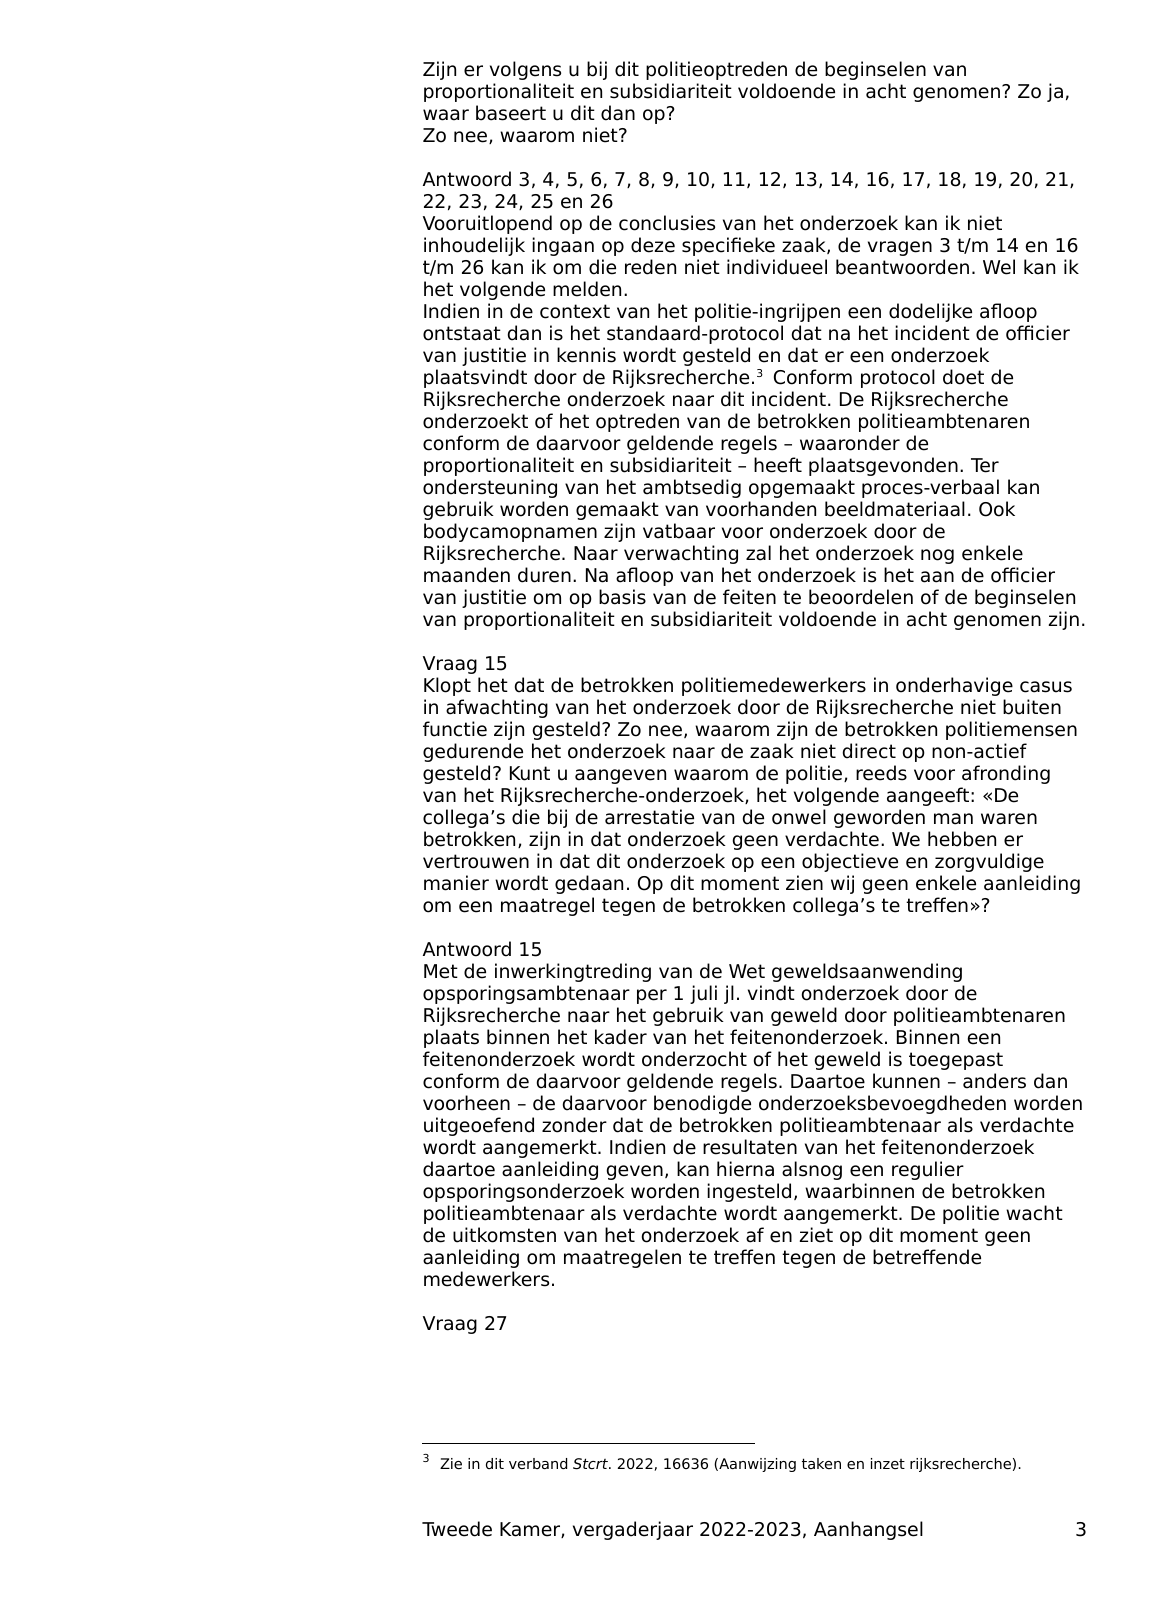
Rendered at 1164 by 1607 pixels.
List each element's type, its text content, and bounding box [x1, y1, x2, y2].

text Antwoord 15 [422, 939, 1087, 961]
text Vooruitlopend op de conclusies van het onderzoek kan ik niet inhoudelijk ingaan op deze specifieke zaak, de vragen 3 t/m 14 en 16 t/m 26 kan ik om die reden niet individueel beantwoorden. Wel kan ik het volgende melden. [422, 213, 1087, 301]
text Klopt het dat de betrokken politiemedewerkers in onderhavige casus in afwachting van het onderzoek door de Rijksrecherche niet buiten functie zijn gesteld? Zo nee, waarom zijn de betrokken politiemensen gedurende het onderzoek naar de zaak niet direct op non-actief gesteld? Kunt u aangeven waarom de politie, reeds voor afronding van het Rijksrecherche-onderzoek, het volgende aangeeft: «De collega’s die bij de arrestatie van de onwel geworden man waren betrokken, zijn in dat onderzoek geen verdachte. We hebben er vertrouwen in dat dit onderzoek op een objectieve en zorgvuldige manier wordt gedaan. Op dit moment zien wij geen enkele aanleiding om een maatregel tegen de betrokken collega’s te treffen»? [422, 675, 1087, 917]
text Antwoord 3, 4, 5, 6, 7, 8, 9, 10, 11, 12, 13, 14, 16, 17, 18, 19, 20, 21, 22, 23, 24, 25 en 26 [422, 169, 1087, 213]
text Zie in dit verband Stcrt. 2022, 16636 (Aanwijzing taken en inzet rijksrecherche). [422, 1452, 1087, 1474]
text Vraag 15 [422, 653, 1087, 675]
text Zo nee, waarom niet? [422, 125, 1087, 147]
text Indien in de context van het politie-ingrijpen een dodelijke afloop ontstaat dan is het standaard-protocol dat na het incident de officier van justitie in kennis wordt gesteld en dat er een onderzoek plaatsvindt door de Rijksrecherche. Conform protocol doet de Rijksrecherche onderzoek naar dit incident. De Rijksrecherche onderzoekt of het optreden van de betrokken politieambtenaren conform de daarvoor geldende regels – waaronder de proportionaliteit en subsidiariteit – heeft plaatsgevonden. Ter ondersteuning van het ambtsedig opgemaakt proces-verbaal kan gebruik worden gemaakt van voorhanden beeldmateriaal. Ook bodycamopnamen zijn vatbaar voor onderzoek door de Rijksrecherche. Naar verwachting zal het onderzoek nog enkele maanden duren. Na afloop van het onderzoek is het aan de officier van justitie om op basis van de feiten te beoordelen of de beginselen van proportionaliteit en subsidiariteit voldoende in acht genomen zijn. [422, 301, 1087, 631]
text Vraag 27 [422, 1313, 1087, 1335]
text Met de inwerkingtreding van de Wet geweldsaanwending opsporingsambtenaar per 1 juli jl. vindt onderzoek door de Rijksrecherche naar het gebruik van geweld door politieambtenaren plaats binnen het kader van het feitenonderzoek. Binnen een feitenonderzoek wordt onderzocht of het geweld is toegepast conform de daarvoor geldende regels. Daartoe kunnen – anders dan voorheen – de daarvoor benodigde onderzoeksbevoegdheden worden uitgeoefend zonder dat de betrokken politieambtenaar als verdachte wordt aangemerkt. Indien de resultaten van het feitenonderzoek daartoe aanleiding geven, kan hierna alsnog een regulier opsporingsonderzoek worden ingesteld, waarbinnen de betrokken politieambtenaar als verdachte wordt aangemerkt. De politie wacht de uitkomsten van het onderzoek af en ziet op dit moment geen aanleiding om maatregelen te treffen tegen de betreffende medewerkers. [422, 961, 1087, 1291]
text Zijn er volgens u bij dit politieoptreden de beginselen van proportionaliteit en subsidiariteit voldoende in acht genomen? Zo ja, waar baseert u dit dan op? [422, 59, 1087, 125]
